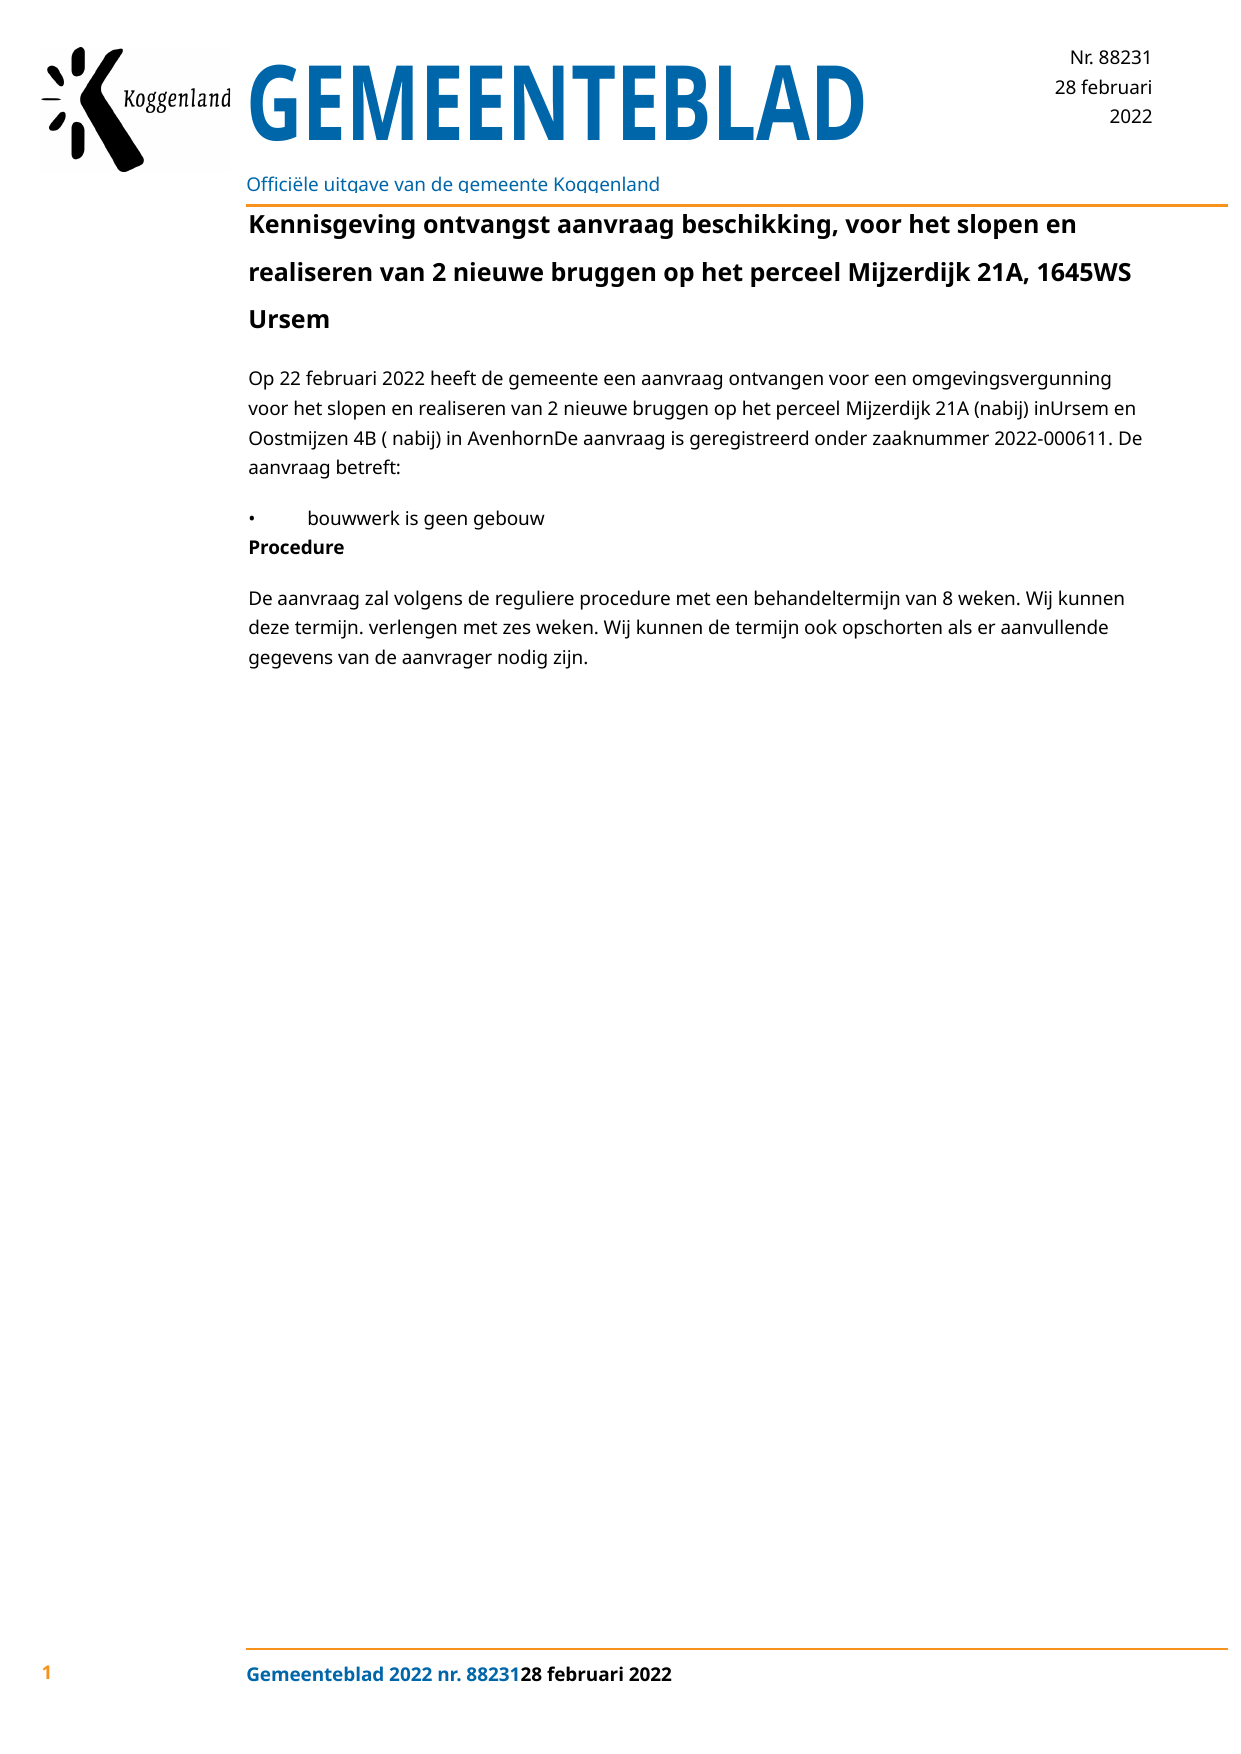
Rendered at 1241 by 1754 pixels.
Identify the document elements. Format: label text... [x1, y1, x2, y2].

text De aanvraag zal volgens de reguliere procedure met een behandeltermijn van 8 weken. Wij kunnen deze termijn. verlengen met zes weken. Wij kunnen de termijn ook opschorten als er aanvullende gegevens van de aanvrager nodig zijn. [248, 585, 1152, 669]
list bouwwerk is geen gebouw [248, 505, 1152, 530]
text Kennisgeving ontvangst aanvraag beschikking, voor het slopen en realiseren van 2 nieuwe bruggen op het perceel Mijzerdijk 21A, 1645WS Ursem [248, 207, 1152, 336]
text Op 22 februari 2022 heeft de gemeente een aanvraag ontvangen voor een omgevingsvergunning voor het slopen en realiseren van 2 nieuwe bruggen op het perceel Mijzerdijk 21A (nabij) inUrsem en Oostmijzen 4B ( nabij) in AvenhornDe aanvraag is geregistreerd onder zaaknummer 2022-000611. De aanvraag betreft: [248, 366, 1152, 480]
text Procedure [248, 534, 1152, 560]
picture [41, 47, 231, 172]
